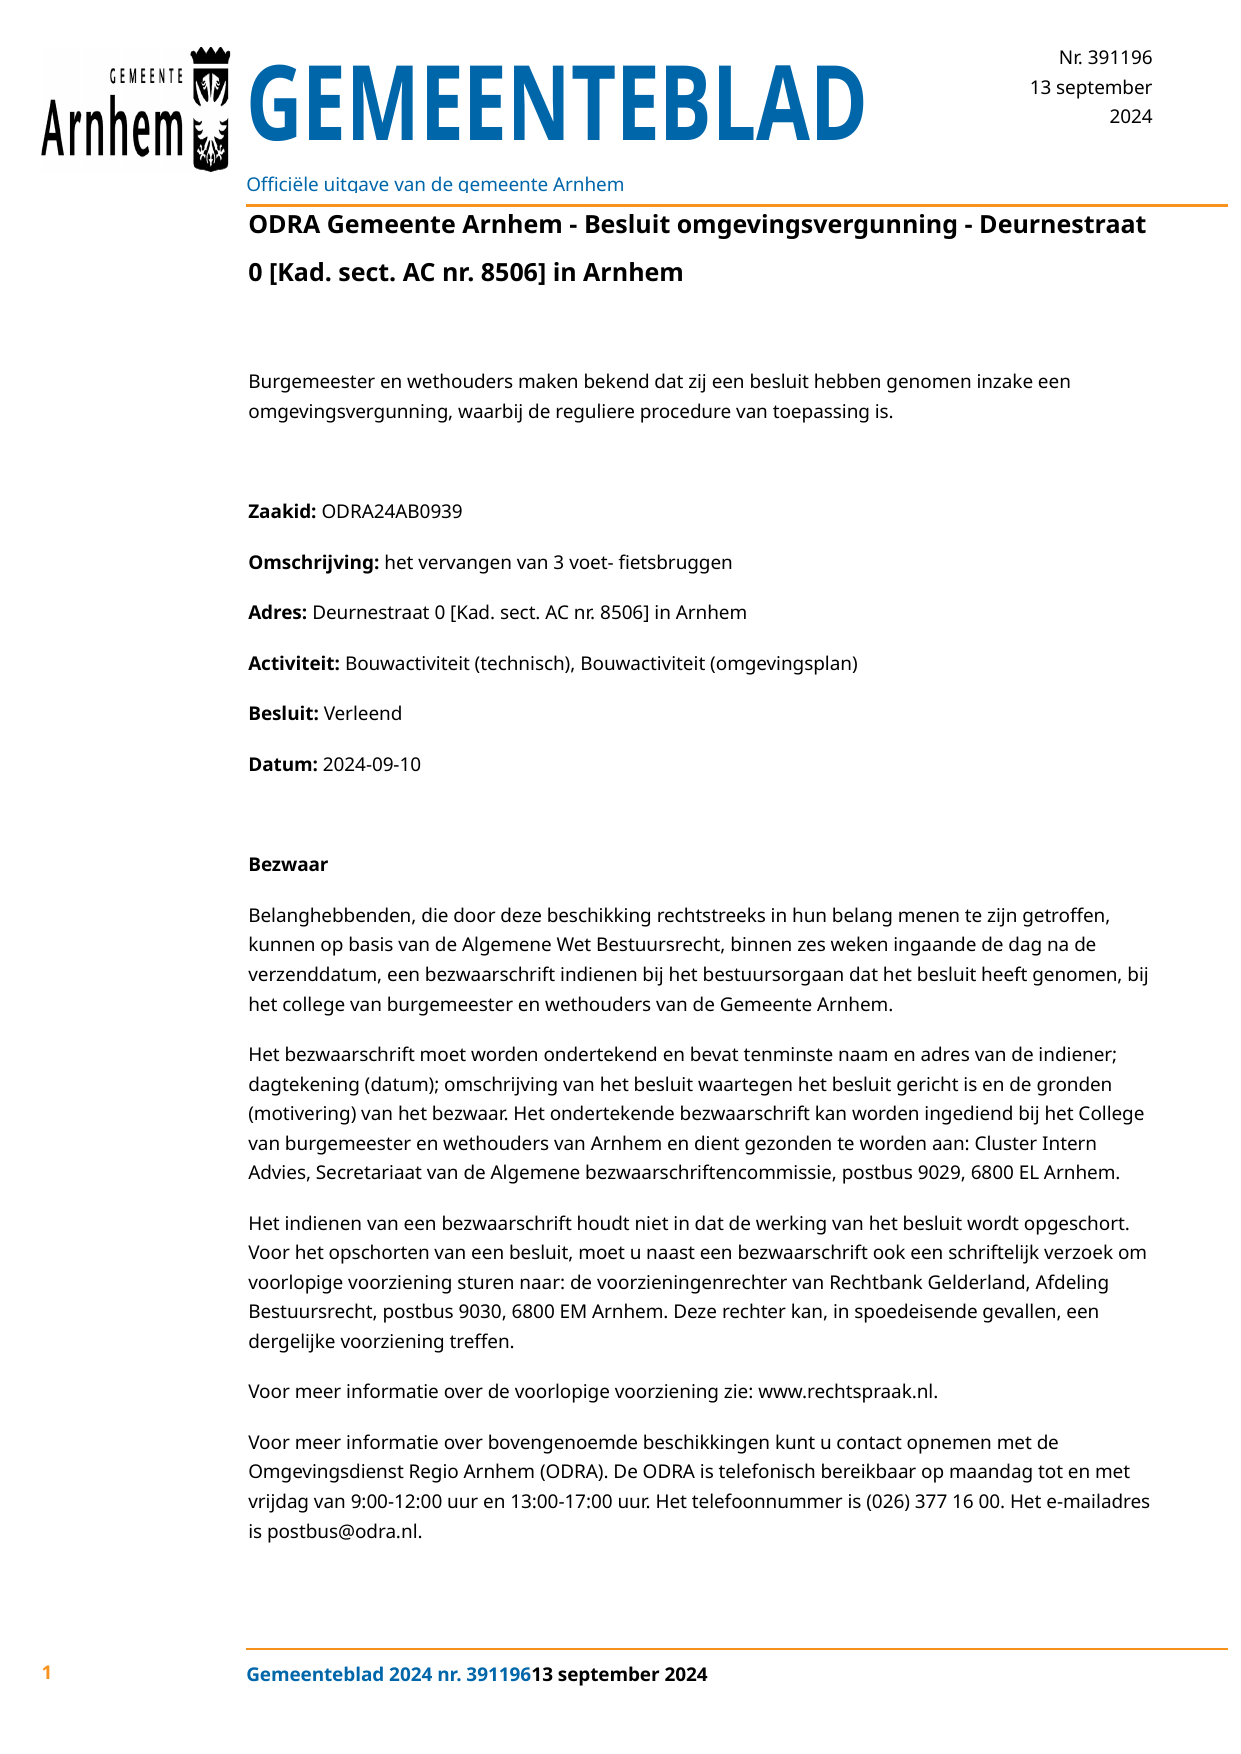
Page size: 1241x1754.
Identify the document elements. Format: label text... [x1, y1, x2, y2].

text Belanghebbenden, die door deze beschikking rechtstreeks in hun belang menen te zijn getroffen, kunnen op basis van de Algemene Wet Bestuursrecht, binnen zes weken ingaande de dag na de verzenddatum, een bezwaarschrift indienen bij het bestuursorgaan dat het besluit heeft genomen, bij het college van burgemeester en wethouders van de Gemeente Arnhem. [248, 902, 1152, 1017]
text Voor meer informatie over de voorlopige voorziening zie: www.rechtspraak.nl. [248, 1379, 1152, 1404]
text Datum: 2024-09-10 [248, 751, 1152, 777]
text Besluit: Verleend [248, 700, 1152, 726]
text Burgemeester en wethouders maken bekend dat zij een besluit hebben genomen inzake een omgevingsvergunning, waarbij de reguliere procedure van toepassing is. [248, 368, 1152, 424]
text Adres: Deurnestraat 0 [Kad. sect. AC nr. 8506] in Arnhem [248, 599, 1152, 625]
text Het bezwaarschrift moet worden ondertekend en bevat tenminste naam en adres van de indiener; dagtekening (datum); omschrijving van het besluit waartegen het besluit gericht is en de gronden (motivering) van het bezwaar. Het ondertekende bezwaarschrift kan worden ingediend bij het College van burgemeester en wethouders van Arnhem en dient gezonden te worden aan: Cluster Intern Advies, Secretariaat van de Algemene bezwaarschriftencommissie, postbus 9029, 6800 EL Arnhem. [248, 1041, 1152, 1185]
text Voor meer informatie over bovengenoemde beschikkingen kunt u contact opnemen met de Omgevingsdienst Regio Arnhem (ODRA). De ODRA is telefonisch bereikbaar op maandag tot en met vrijdag van 9:00-12:00 uur en 13:00-17:00 uur. Het telefoonnummer is (026) 377 16 00. Het e-mailadres is postbus@odra.nl. [248, 1429, 1152, 1544]
text Activiteit: Bouwactiviteit (technisch), Bouwactiviteit (omgevingsplan) [248, 650, 1152, 676]
text Omschrijving: het vervangen van 3 voet- fietsbruggen [248, 549, 1152, 575]
text ODRA Gemeente Arnhem - Besluit omgevingsvergunning - Deurnestraat 0 [Kad. sect. AC nr. 8506] in Arnhem [248, 207, 1152, 288]
picture [41, 47, 231, 172]
text Het indienen van een bezwaarschrift houdt niet in dat de werking van het besluit wordt opgeschort. Voor het opschorten van een besluit, moet u naast een bezwaarschrift ook een schriftelijk verzoek om voorlopige voorziening sturen naar: de voorzieningenrechter van Rechtbank Gelderland, Afdeling Bestuursrecht, postbus 9030, 6800 EM Arnhem. Deze rechter kan, in spoedeisende gevallen, een dergelijke voorziening treffen. [248, 1210, 1152, 1354]
text Zaakid: ODRA24AB0939 [248, 499, 1152, 524]
text Bezwaar [248, 852, 1152, 877]
